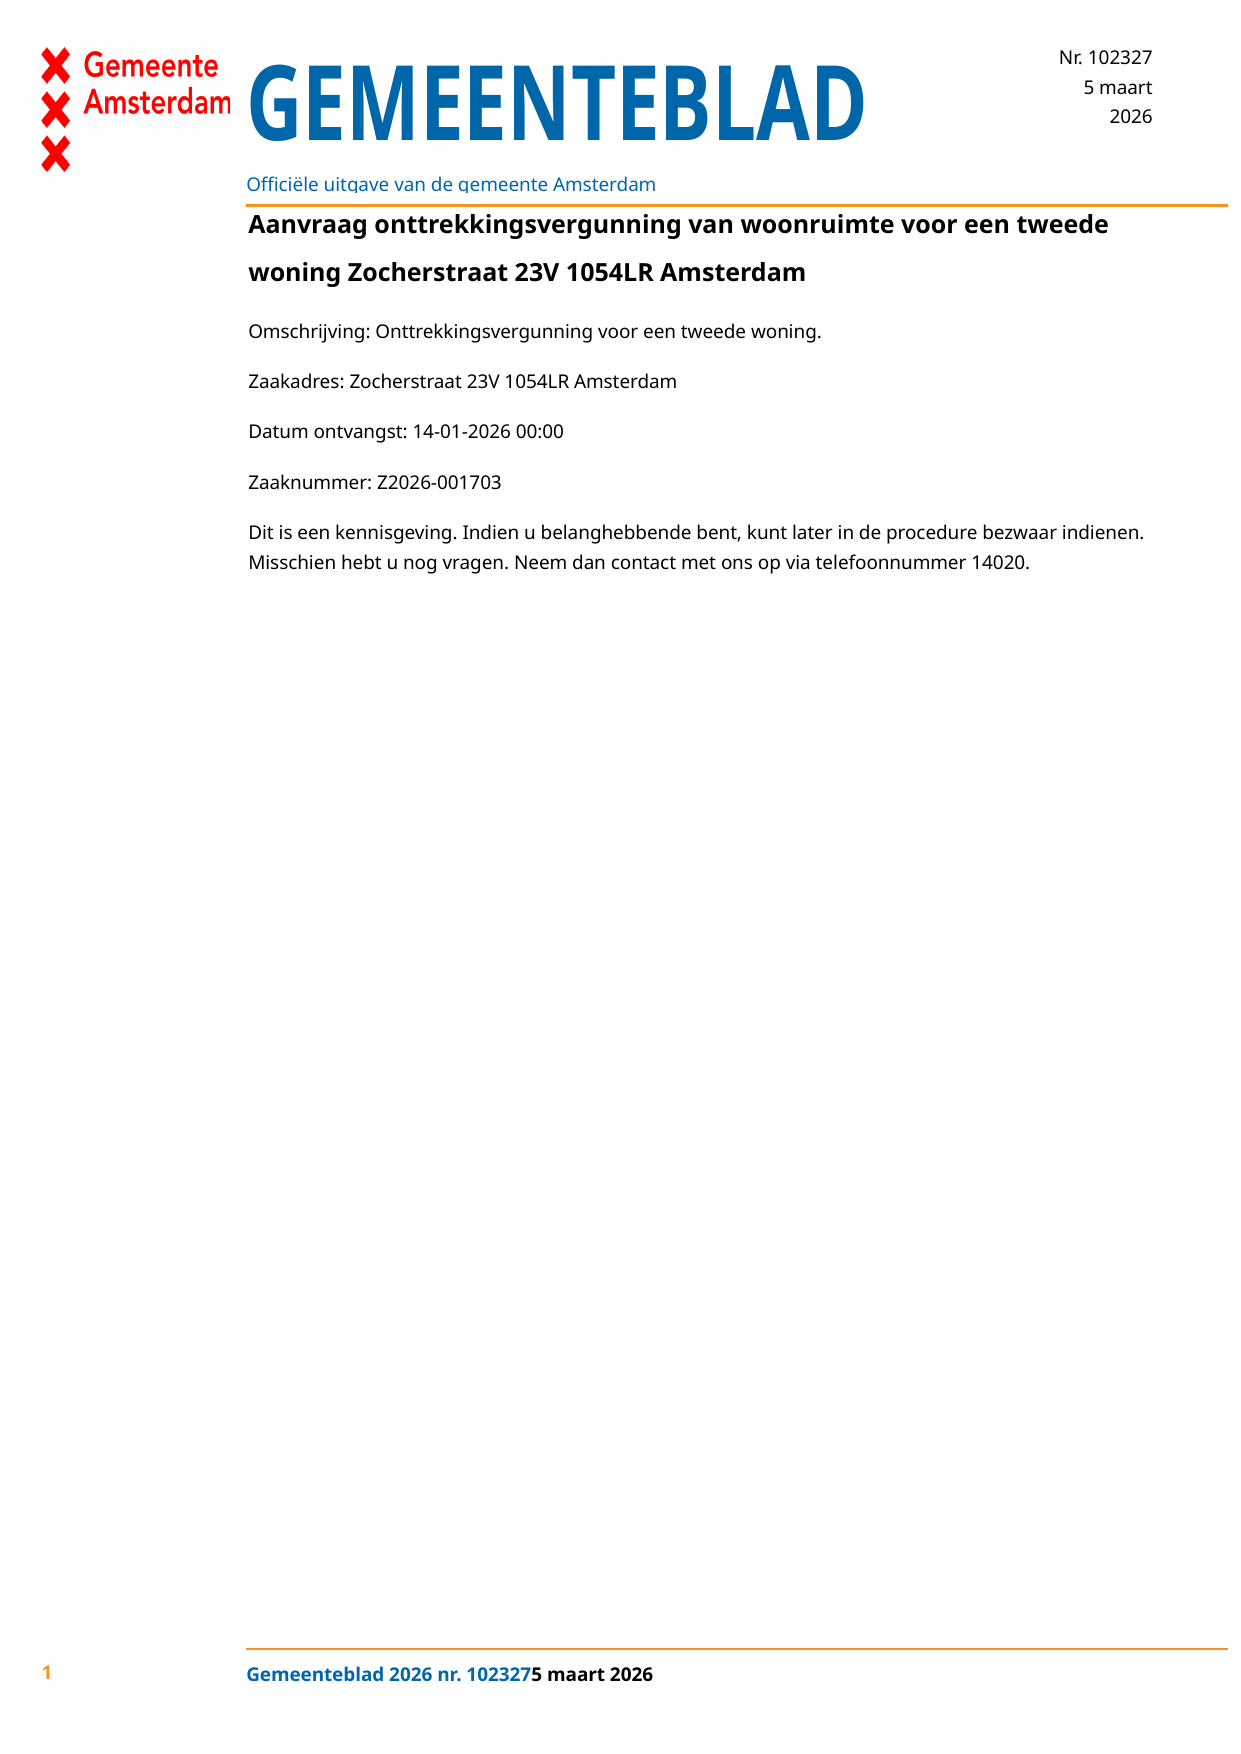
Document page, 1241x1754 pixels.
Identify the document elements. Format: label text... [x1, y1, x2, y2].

text Dit is een kennisgeving. Indien u belanghebbende bent, kunt later in de procedure bezwaar indienen. Misschien hebt u nog vragen. Neem dan contact met ons op via telefoonnummer 14020. [248, 519, 1152, 575]
text Aanvraag onttrekkingsvergunning van woonruimte voor een tweede woning Zocherstraat 23V 1054LR Amsterdam [248, 207, 1152, 288]
text Omschrijving: Onttrekkingsvergunning voor een tweede woning. [248, 318, 1152, 344]
picture [41, 47, 231, 172]
text Zaaknummer: Z2026-001703 [248, 469, 1152, 495]
text Datum ontvangst: 14-01-2026 00:00 [248, 419, 1152, 444]
text Zaakadres: Zocherstraat 23V 1054LR Amsterdam [248, 368, 1152, 394]
